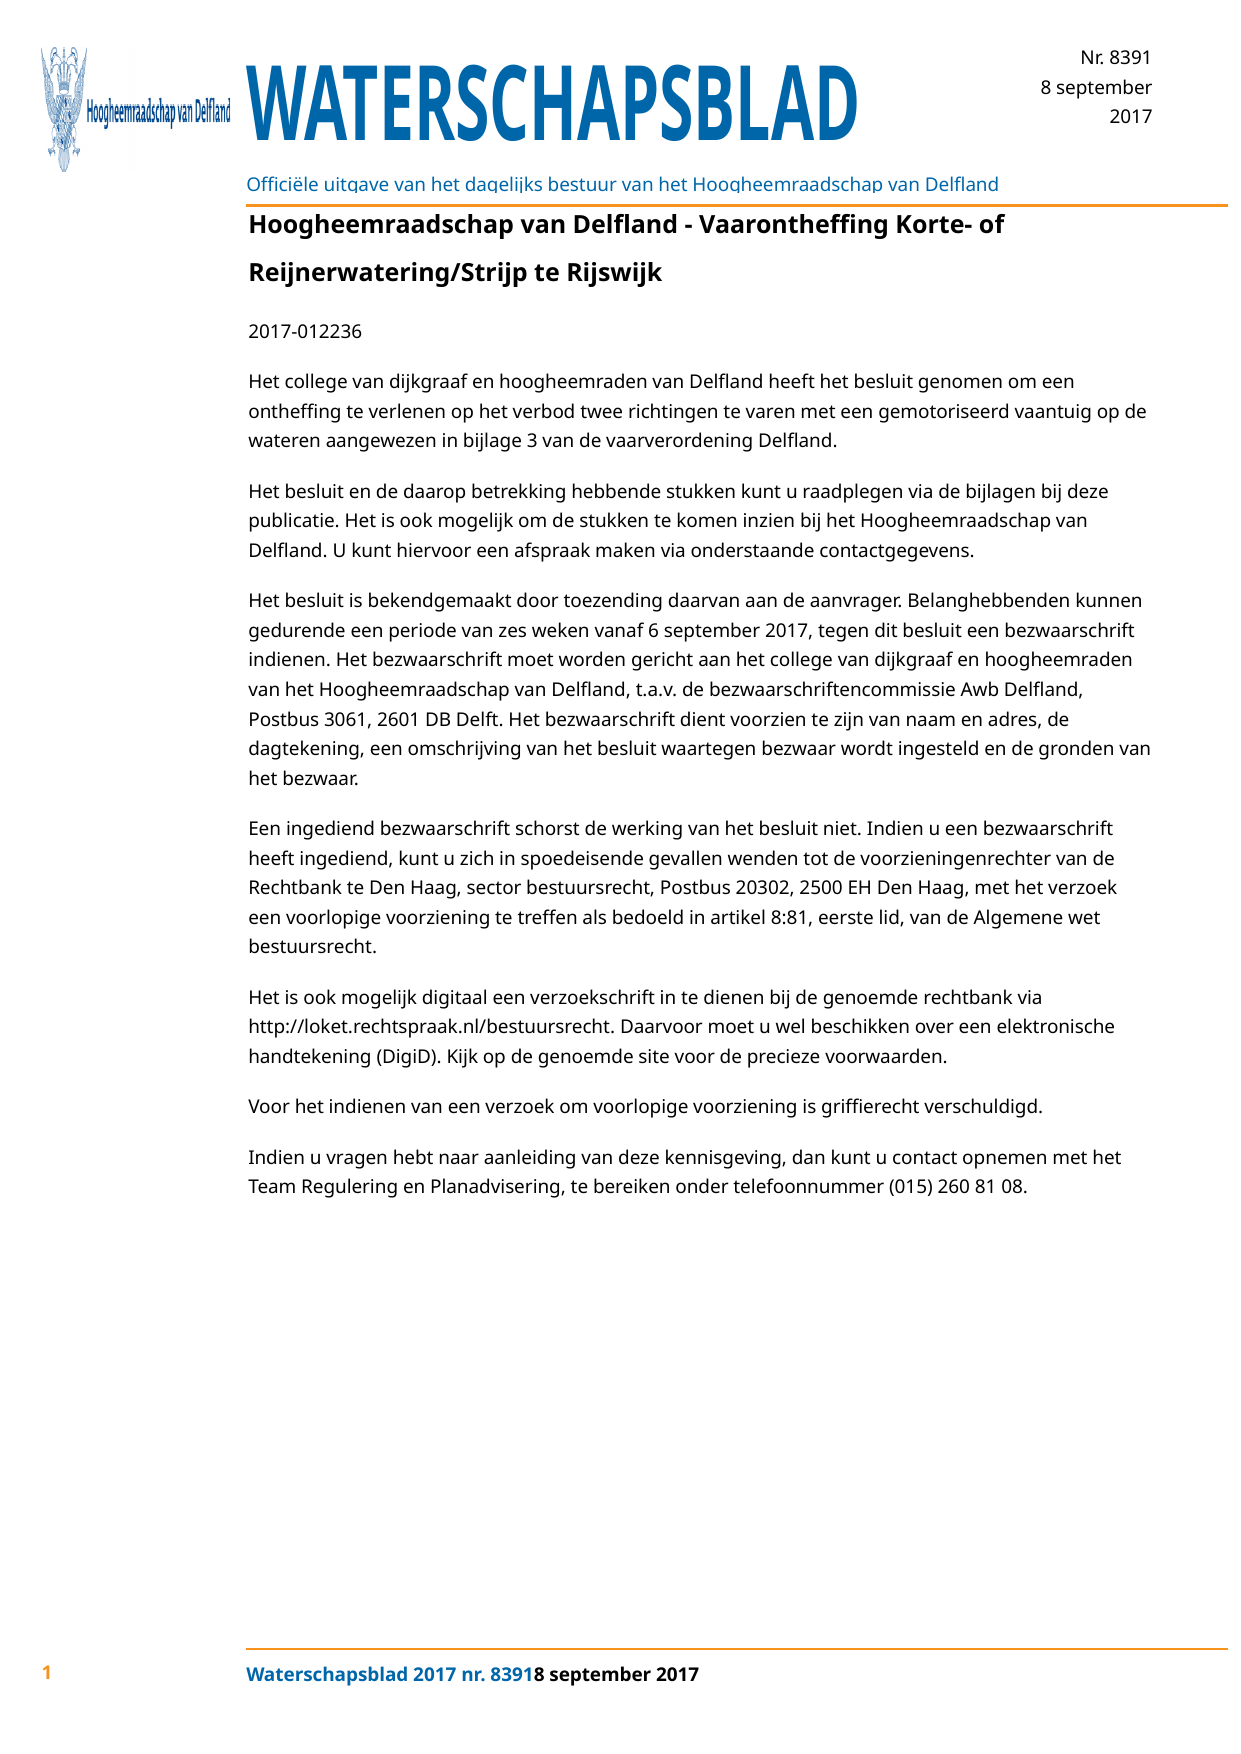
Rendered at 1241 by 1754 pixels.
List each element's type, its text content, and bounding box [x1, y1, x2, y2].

text Het is ook mogelijk digitaal een verzoekschrift in te dienen bij de genoemde rechtbank via http://loket.rechtspraak.nl/bestuursrecht. Daarvoor moet u wel beschikken over een elektronische handtekening (DigiD). Kijk op de genoemde site voor de precieze voorwaarden. [248, 984, 1152, 1069]
text Een ingediend bezwaarschrift schorst de werking van het besluit niet. Indien u een bezwaarschrift heeft ingediend, kunt u zich in spoedeisende gevallen wenden tot de voorzieningenrechter van de Rechtbank te Den Haag, sector bestuursrecht, Postbus 20302, 2500 EH Den Haag, met het verzoek een voorlopige voorziening te treffen als bedoeld in artikel 8:81, eerste lid, van de Algemene wet bestuursrecht. [248, 815, 1152, 959]
text Het besluit is bekendgemaakt door toezending daarvan aan de aanvrager. Belanghebbenden kunnen gedurende een periode van zes weken vanaf 6 september 2017, tegen dit besluit een bezwaarschrift indienen. Het bezwaarschrift moet worden gericht aan het college van dijkgraaf en hoogheemraden van het Hoogheemraadschap van Delfland, t.a.v. de bezwaarschriftencommissie Awb Delfland, Postbus 3061, 2601 DB Delft. Het bezwaarschrift dient voorzien te zijn van naam en adres, de dagtekening, een omschrijving van het besluit waartegen bezwaar wordt ingesteld en de gronden van het bezwaar. [248, 587, 1152, 791]
text Voor het indienen van een verzoek om voorlopige voorziening is griffierecht verschuldigd. [248, 1094, 1152, 1119]
text Het college van dijkgraaf en hoogheemraden van Delfland heeft het besluit genomen om een ontheffing te verlenen op het verbod twee richtingen te varen met een gemotoriseerd vaantuig op de wateren aangewezen in bijlage 3 van de vaarverordening Delfland. [248, 368, 1152, 453]
text Indien u vragen hebt naar aanleiding van deze kennisgeving, dan kunt u contact opnemen met het Team Regulering en Planadvisering, te bereiken onder telefoonnummer (015) 260 81 08. [248, 1144, 1152, 1199]
text 2017-012236 [248, 318, 1152, 344]
picture [41, 47, 231, 172]
text Het besluit en de daarop betrekking hebbende stukken kunt u raadplegen via de bijlagen bij deze publicatie. Het is ook mogelijk om de stukken te komen inzien bij het Hoogheemraadschap van Delfland. U kunt hiervoor een afspraak maken via onderstaande contactgegevens. [248, 478, 1152, 563]
text Hoogheemraadschap van Delfland - Vaarontheffing Korte- of Reijnerwatering/Strijp te Rijswijk [248, 207, 1152, 288]
